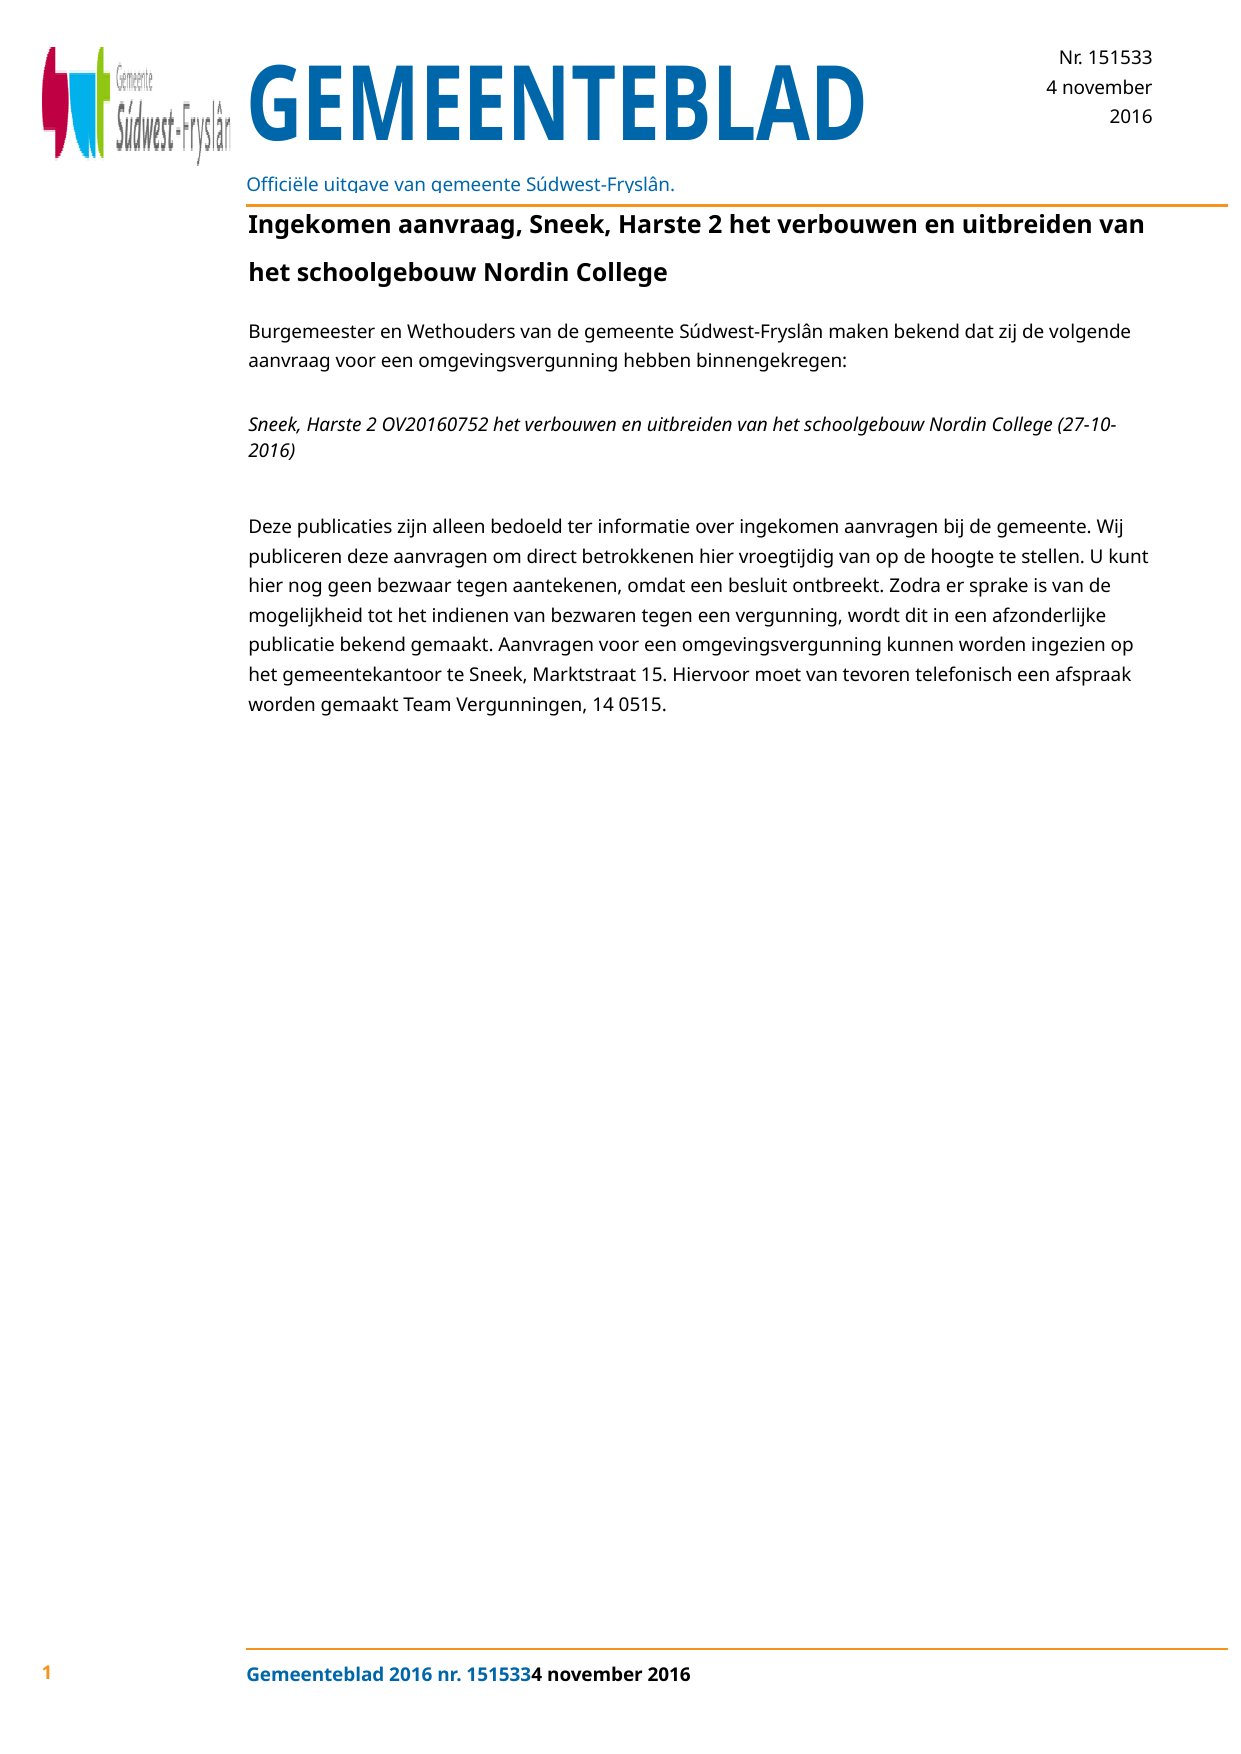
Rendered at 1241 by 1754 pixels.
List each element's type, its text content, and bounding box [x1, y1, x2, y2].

picture [41, 47, 231, 172]
text Burgemeester en Wethouders van de gemeente Súdwest-Fryslân maken bekend dat zij de volgende aanvraag voor een omgevingsvergunning hebben binnengekregen: [248, 318, 1152, 373]
text Ingekomen aanvraag, Sneek, Harste 2 het verbouwen en uitbreiden van het schoolgebouw Nordin College [248, 207, 1152, 288]
text Sneek, Harste 2 OV20160752 het verbouwen en uitbreiden van het schoolgebouw Nordin College (27-10-2016) [248, 411, 1152, 463]
text Deze publicaties zijn alleen bedoeld ter informatie over ingekomen aanvragen bij de gemeente. Wij publiceren deze aanvragen om direct betrokkenen hier vroegtijdig van op de hoogte te stellen. U kunt hier nog geen bezwaar tegen aantekenen, omdat een besluit ontbreekt. Zodra er sprake is van de mogelijkheid tot het indienen van bezwaren tegen een vergunning, wordt dit in een afzonderlijke publicatie bekend gemaakt. Aanvragen voor een omgevingsvergunning kunnen worden ingezien op het gemeentekantoor te Sneek, Marktstraat 15. Hiervoor moet van tevoren telefonisch een afspraak worden gemaakt Team Vergunningen, 14 0515. [248, 513, 1152, 717]
